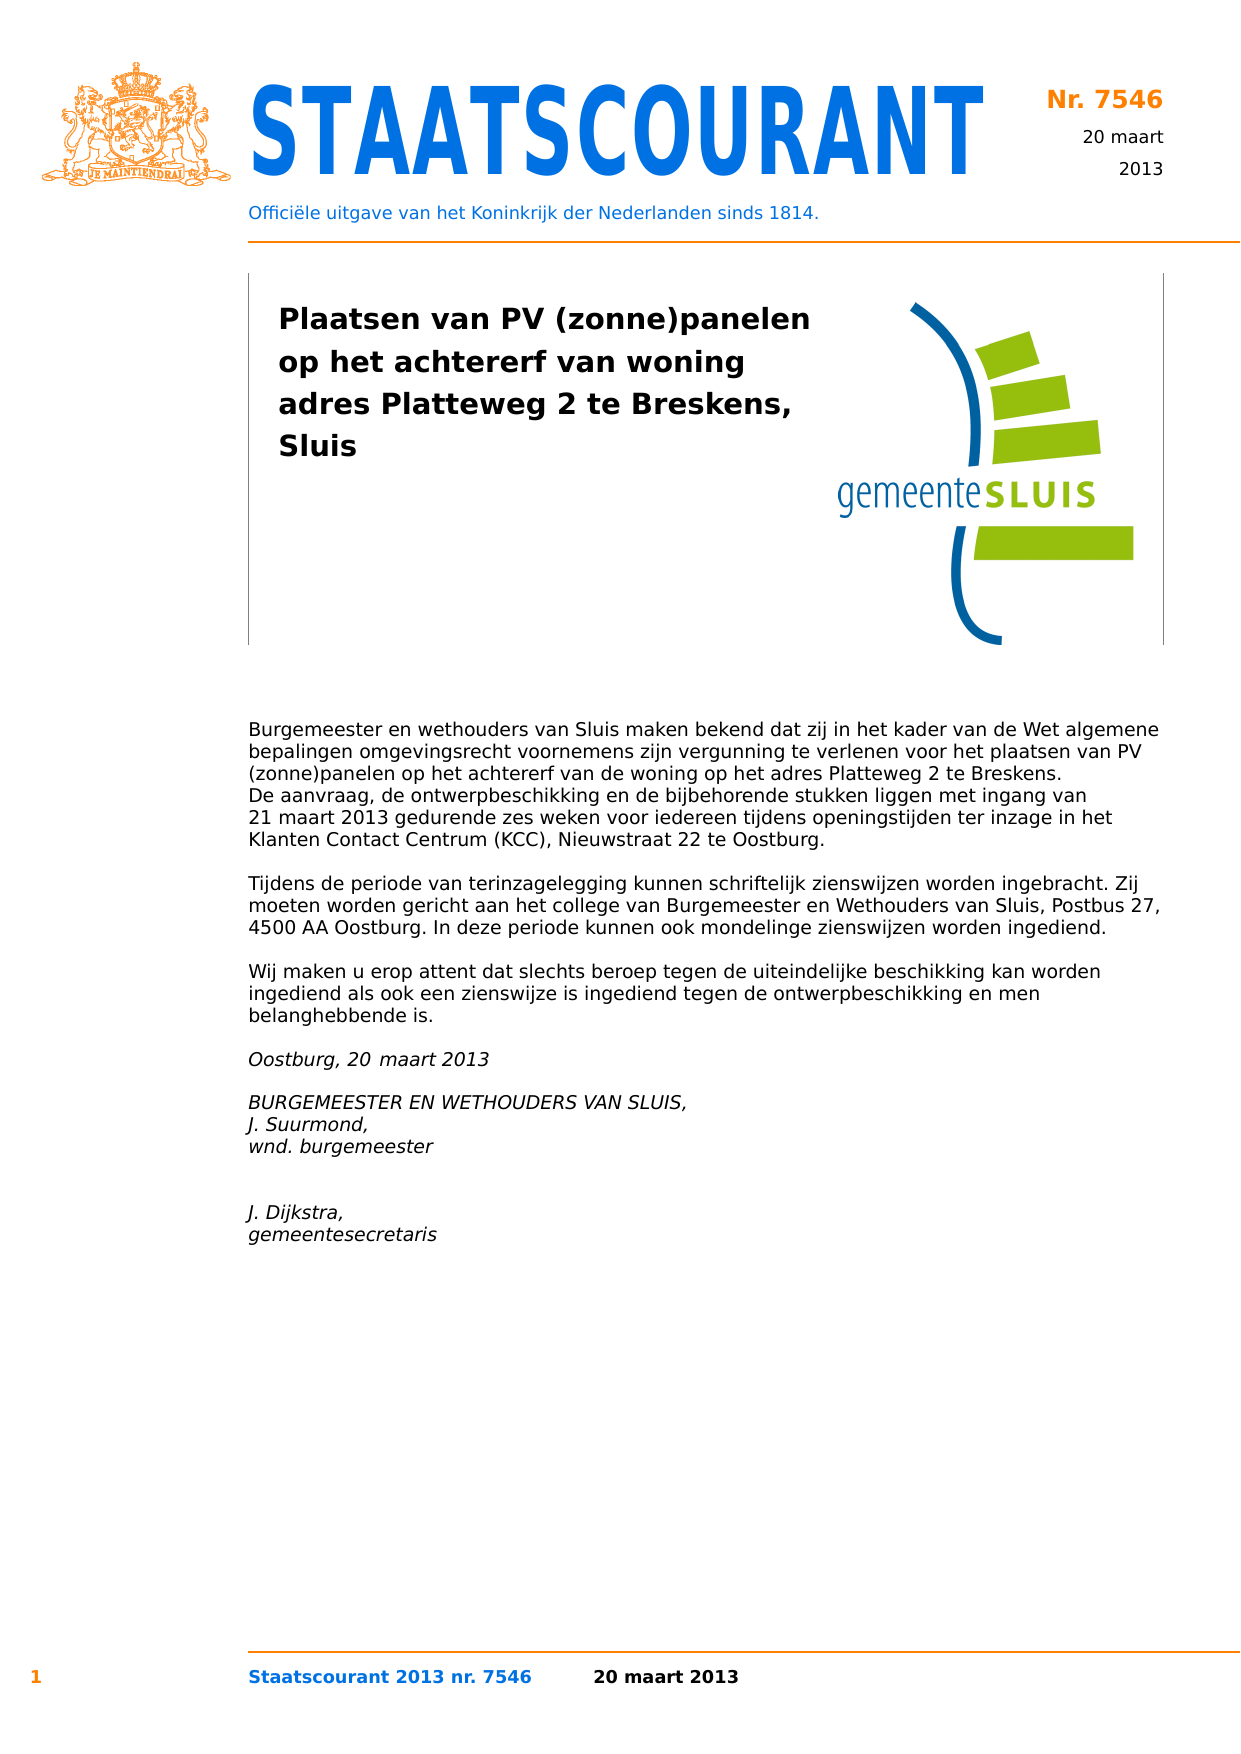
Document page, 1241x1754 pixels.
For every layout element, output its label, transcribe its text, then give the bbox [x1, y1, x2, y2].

text De aanvraag, de ontwerpbeschikking en de bijbehorende stukken liggen met ingang van 21 maart 2013 gedurende zes weken voor iedereen tijdens openingstijden ter inzage in het Klanten Contact Centrum (KCC), Nieuwstraat 22 te Oostburg. [248, 785, 1163, 851]
subtitle Plaatsen van PV (zonne)panelen op het achtererf van woning adres Platteweg 2 te Breskens, Sluis [249, 273, 1163, 645]
picture [41, 62, 231, 186]
text Tijdens de periode van terinzagelegging kunnen schriftelijk zienswijzen worden ingebracht. Zij moeten worden gericht aan het college van Burgemeester en Wethouders van Sluis, Postbus 27, 4500 AA Oostburg. In deze periode kunnen ook mondelinge zienswijzen worden ingediend. [248, 873, 1163, 939]
table_cell 20 maart [998, 121, 1240, 153]
picture [838, 302, 1134, 645]
text J. Dijkstra, gemeentesecretaris [248, 1180, 1163, 1246]
table_header Nr. 7546 [998, 62, 1240, 121]
text BURGEMEESTER EN WETHOUDERS VAN SLUIS, J. Suurmond, wnd. burgemeester [248, 1092, 1163, 1158]
table_cell 2013 [998, 153, 1240, 203]
table_header [25, 62, 248, 241]
table_header STAATSCOURANT [248, 62, 998, 203]
text Burgemeester en wethouders van Sluis maken bekend dat zij in het kader van de Wet algemene bepalingen omgevingsrecht voornemens zijn vergunning te verlenen voor het plaatsen van PV (zonne)panelen op het achtererf van de woning op het adres Platteweg 2 te Breskens. [248, 719, 1163, 785]
text Oostburg, 20 maart 2013 [248, 1048, 1163, 1070]
text Wij maken u erop attent dat slechts beroep tegen de uiteindelijke beschikking kan worden ingediend als ook een zienswijze is ingediend tegen de ontwerpbeschikking en men belanghebbende is. [248, 961, 1163, 1027]
table_cell Officiële uitgave van het Koninkrijk der Nederlanden sinds 1814. [248, 203, 1240, 241]
